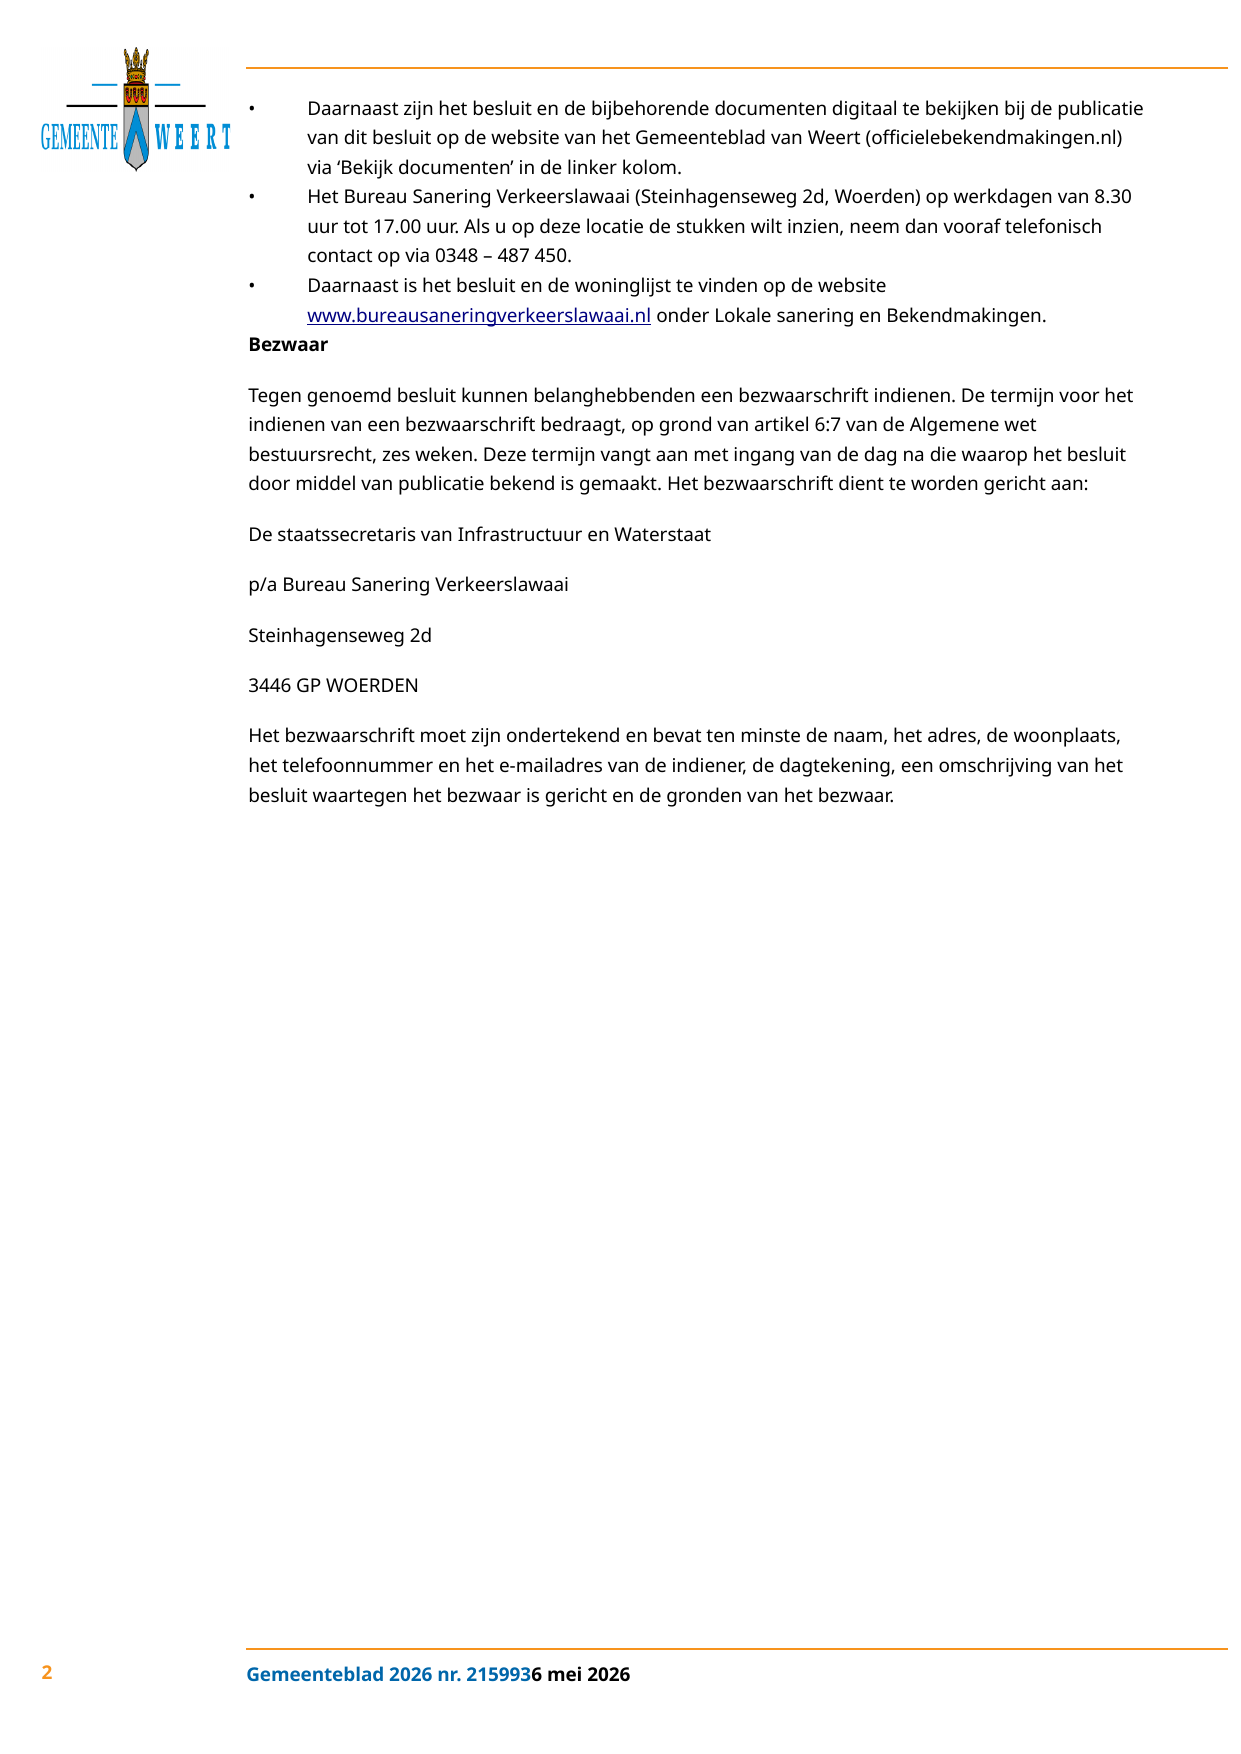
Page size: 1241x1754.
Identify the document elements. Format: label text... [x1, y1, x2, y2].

list Daarnaast zijn het besluit en de bijbehorende documenten digitaal te bekijken bij de publicatie van dit besluit op de website van het Gemeenteblad van Weert (officielebekendmakingen.nl) via ‘Bekijk documenten’ in de linker kolom. [248, 95, 1152, 180]
text p/a Bureau Sanering Verkeerslawaai [248, 571, 1152, 597]
text 3446 GP WOERDEN [248, 672, 1152, 698]
text Tegen genoemd besluit kunnen belanghebbenden een bezwaarschrift indienen. De termijn voor het indienen van een bezwaarschrift bedraagt, op grond van artikel 6:7 van de Algemene wet bestuursrecht, zes weken. Deze termijn vangt aan met ingang van de dag na die waarop het besluit door middel van publicatie bekend is gemaakt. Het bezwaarschrift dient te worden gericht aan: [248, 382, 1152, 496]
text Bezwaar [248, 331, 1152, 357]
text Het bezwaarschrift moet zijn ondertekend en bevat ten minste de naam, het adres, de woonplaats, het telefoonnummer en het e-mailadres van de indiener, de dagtekening, een omschrijving van het besluit waartegen het bezwaar is gericht en de gronden van het bezwaar. [248, 723, 1152, 808]
text Steinhagenseweg 2d [248, 622, 1152, 648]
list Daarnaast is het besluit en de woninglijst te vinden op de website www.bureausaneringverkeerslawaai.nl onder Lokale sanering en Bekendmakingen. [248, 272, 1152, 328]
list Het Bureau Sanering Verkeerslawaai (Steinhagenseweg 2d, Woerden) op werkdagen van 8.30 uur tot 17.00 uur. Als u op deze locatie de stukken wilt inzien, neem dan vooraf telefonisch contact op via 0348 – 487 450. [248, 183, 1152, 268]
text De staatssecretaris van Infrastructuur en Waterstaat [248, 521, 1152, 547]
picture [41, 47, 231, 172]
